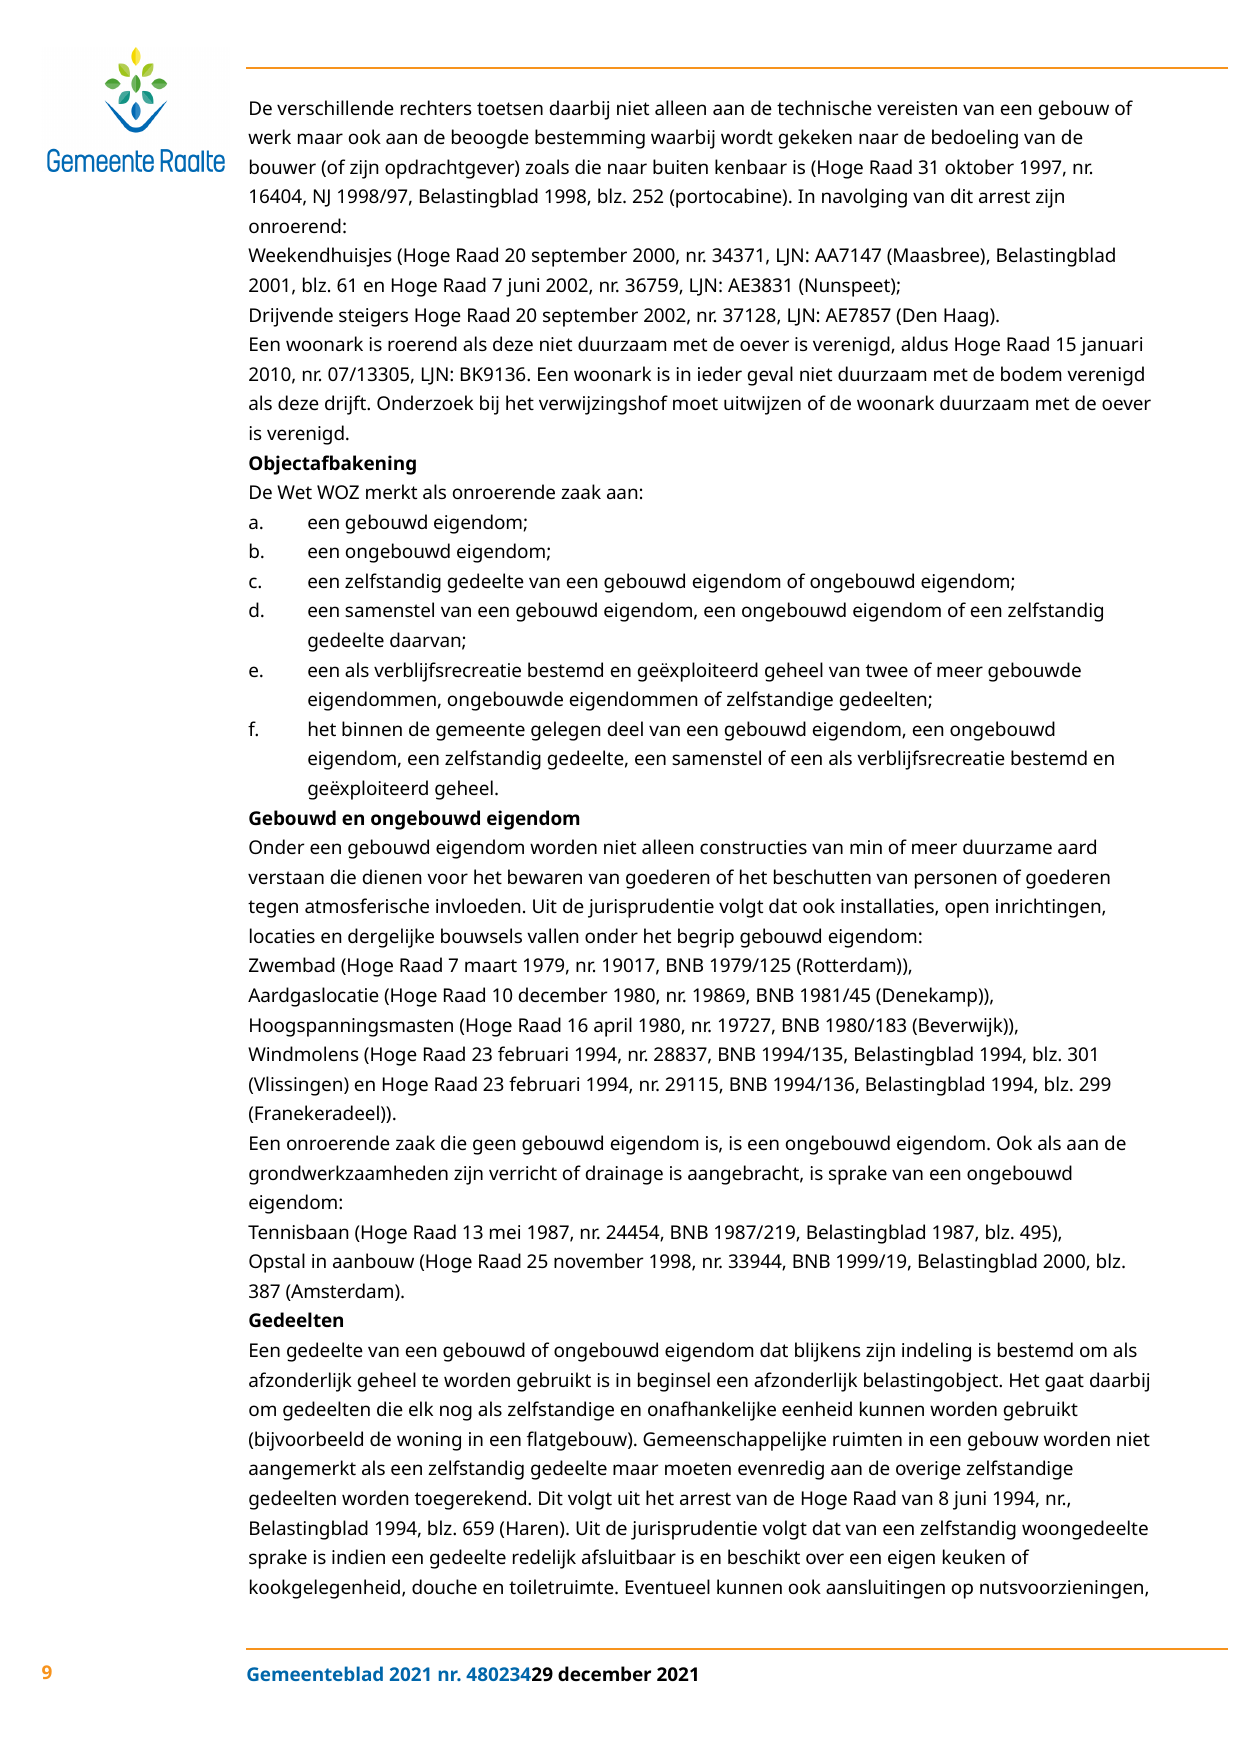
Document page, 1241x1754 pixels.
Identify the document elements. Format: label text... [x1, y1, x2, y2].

text Onder een gebouwd eigendom worden niet alleen constructies van min of meer duurzame aard verstaan die dienen voor het bewaren van goederen of het beschutten van personen of goederen tegen atmosferische invloeden. Uit de jurisprudentie volgt dat ook installaties, open inrichtingen, locaties en dergelijke bouwsels vallen onder het begrip gebouwd eigendom: [248, 834, 1152, 949]
text Gedeelten [248, 1308, 1152, 1333]
text Een gedeelte van een gebouwd of ongebouwd eigendom dat blijkens zijn indeling is bestemd om als afzonderlijk geheel te worden gebruikt is in beginsel een afzonderlijk belastingobject. Het gaat daarbij om gedeelten die elk nog als zelfstandige en onafhankelijke eenheid kunnen worden gebruikt (bijvoorbeeld de woning in een flatgebouw). Gemeenschappelijke ruimten in een gebouw worden niet aangemerkt als een zelfstandig gedeelte maar moeten evenredig aan de overige zelfstandige gedeelten worden toegerekend. Dit volgt uit het arrest van de Hoge Raad van 8 juni 1994, nr., Belastingblad 1994, blz. 659 (Haren). Uit de jurisprudentie volgt dat van een zelfstandig woongedeelte sprake is indien een gedeelte redelijk afsluitbaar is en beschikt over een eigen keuken of kookgelegenheid, douche en toiletruimte. Eventueel kunnen ook aansluitingen op nutsvoorzieningen, [248, 1337, 1152, 1600]
text Opstal in aanbouw (Hoge Raad 25 november 1998, nr. 33944, BNB 1999/19, Belastingblad 2000, blz. 387 (Amsterdam). [248, 1248, 1152, 1304]
list een samenstel van een gebouwd eigendom, een ongebouwd eigendom of een zelfstandig gedeelte daarvan; [248, 598, 1152, 653]
text Tennisbaan (Hoge Raad 13 mei 1987, nr. 24454, BNB 1987/219, Belastingblad 1987, blz. 495), [248, 1219, 1152, 1245]
picture [41, 47, 231, 172]
text Aardgaslocatie (Hoge Raad 10 december 1980, nr. 19869, BNB 1981/45 (Denekamp)), [248, 982, 1152, 1008]
list een zelfstandig gedeelte van een gebouwd eigendom of ongebouwd eigendom; [248, 568, 1152, 594]
text Weekendhuisjes (Hoge Raad 20 september 2000, nr. 34371, LJN: AA7147 (Maasbree), Belastingblad 2001, blz. 61 en Hoge Raad 7 juni 2002, nr. 36759, LJN: AE3831 (Nunspeet); [248, 243, 1152, 298]
text Windmolens (Hoge Raad 23 februari 1994, nr. 28837, BNB 1994/135, Belastingblad 1994, blz. 301 (Vlissingen) en Hoge Raad 23 februari 1994, nr. 29115, BNB 1994/136, Belastingblad 1994, blz. 299 (Franekeradeel)). [248, 1041, 1152, 1126]
list een ongebouwd eigendom; [248, 538, 1152, 564]
list het binnen de gemeente gelegen deel van een gebouwd eigendom, een ongebouwd eigendom, een zelfstandig gedeelte, een samenstel of een als verblijfsrecreatie bestemd en geëxploiteerd geheel. [248, 716, 1152, 801]
list een gebouwd eigendom; [248, 509, 1152, 535]
text Een onroerende zaak die geen gebouwd eigendom is, is een ongebouwd eigendom. Ook als aan de grondwerkzaamheden zijn verricht of drainage is aangebracht, is sprake van een ongebouwd eigendom: [248, 1130, 1152, 1215]
text Een woonark is roerend als deze niet duurzaam met de oever is verenigd, aldus Hoge Raad 15 januari 2010, nr. 07/13305, LJN: BK9136. Een woonark is in ieder geval niet duurzaam met de bodem verenigd als deze drijft. Onderzoek bij het verwijzingshof moet uitwijzen of de woonark duurzaam met de oever is verenigd. [248, 331, 1152, 446]
text De verschillende rechters toetsen daarbij niet alleen aan de technische vereisten van een gebouw of werk maar ook aan de beoogde bestemming waarbij wordt gekeken naar de bedoeling van de bouwer (of zijn opdrachtgever) zoals die naar buiten kenbaar is (Hoge Raad 31 oktober 1997, nr. 16404, NJ 1998/97, Belastingblad 1998, blz. 252 (portocabine). In navolging van dit arrest zijn onroerend: [248, 95, 1152, 239]
text Drijvende steigers Hoge Raad 20 september 2002, nr. 37128, LJN: AE7857 (Den Haag). [248, 302, 1152, 328]
text Hoogspanningsmasten (Hoge Raad 16 april 1980, nr. 19727, BNB 1980/183 (Beverwijk)), [248, 1012, 1152, 1038]
text Zwembad (Hoge Raad 7 maart 1979, nr. 19017, BNB 1979/125 (Rotterdam)), [248, 953, 1152, 978]
text De Wet WOZ merkt als onroerende zaak aan: [248, 479, 1152, 505]
text Gebouwd en ongebouwd eigendom [248, 805, 1152, 831]
text Objectafbakening [248, 450, 1152, 476]
list een als verblijfsrecreatie bestemd en geëxploiteerd geheel van twee of meer gebouwde eigendommen, ongebouwde eigendommen of zelfstandige gedeelten; [248, 657, 1152, 712]
